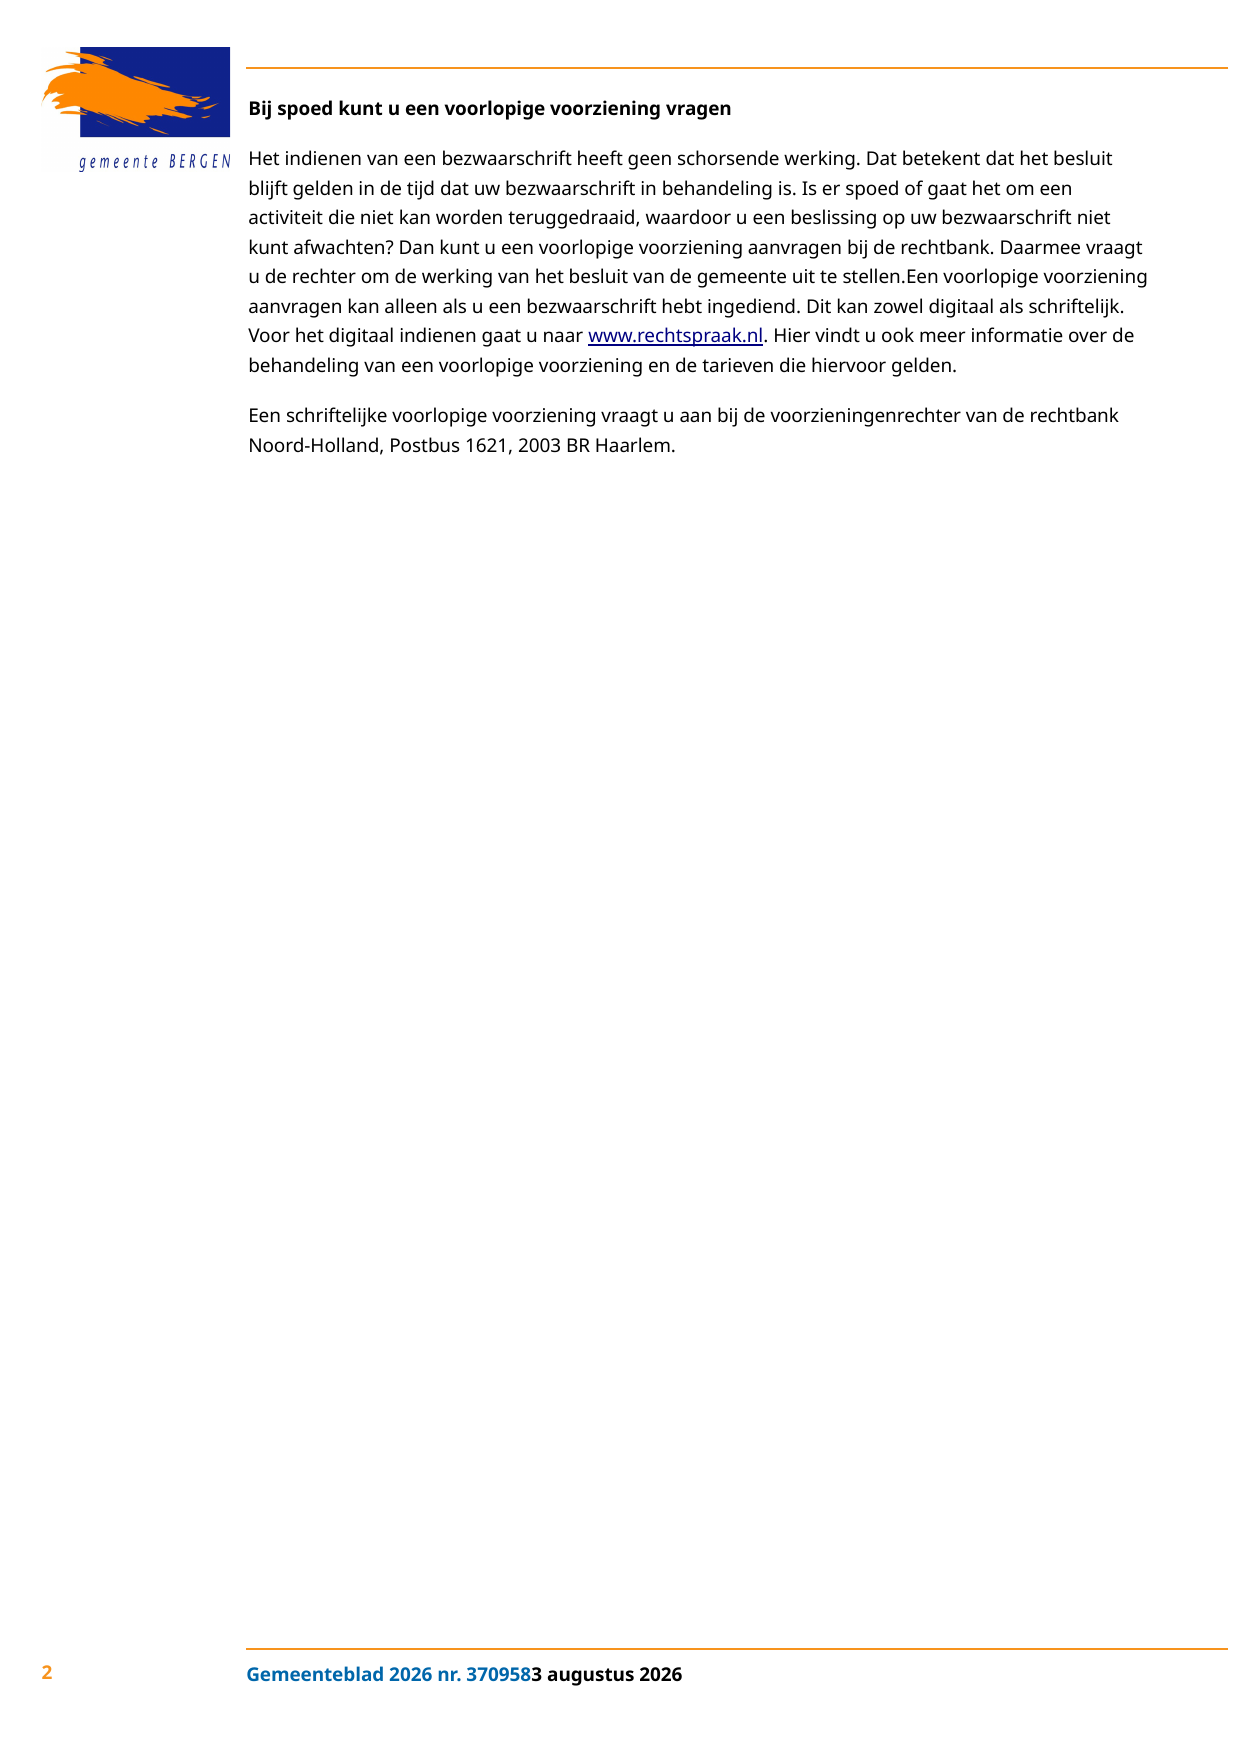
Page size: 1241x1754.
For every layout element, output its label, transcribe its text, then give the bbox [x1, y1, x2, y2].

text Een schriftelijke voorlopige voorziening vraagt u aan bij de voorzieningenrechter van de rechtbank Noord-Holland, Postbus 1621, 2003 BR Haarlem. [248, 403, 1152, 458]
picture [41, 47, 231, 172]
text Bij spoed kunt u een voorlopige voorziening vragen [248, 95, 1152, 121]
text Het indienen van een bezwaarschrift heeft geen schorsende werking. Dat betekent dat het besluit blijft gelden in de tijd dat uw bezwaarschrift in behandeling is. Is er spoed of gaat het om een activiteit die niet kan worden teruggedraaid, waardoor u een beslissing op uw bezwaarschrift niet kunt afwachten? Dan kunt u een voorlopige voorziening aanvragen bij de rechtbank. Daarmee vraagt u de rechter om de werking van het besluit van de gemeente uit te stellen.Een voorlopige voorziening aanvragen kan alleen als u een bezwaarschrift hebt ingediend. Dit kan zowel digitaal als schriftelijk. Voor het digitaal indienen gaat u naar www.rechtspraak.nl. Hier vindt u ook meer informatie over de behandeling van een voorlopige voorziening en de tarieven die hiervoor gelden. [248, 145, 1152, 378]
